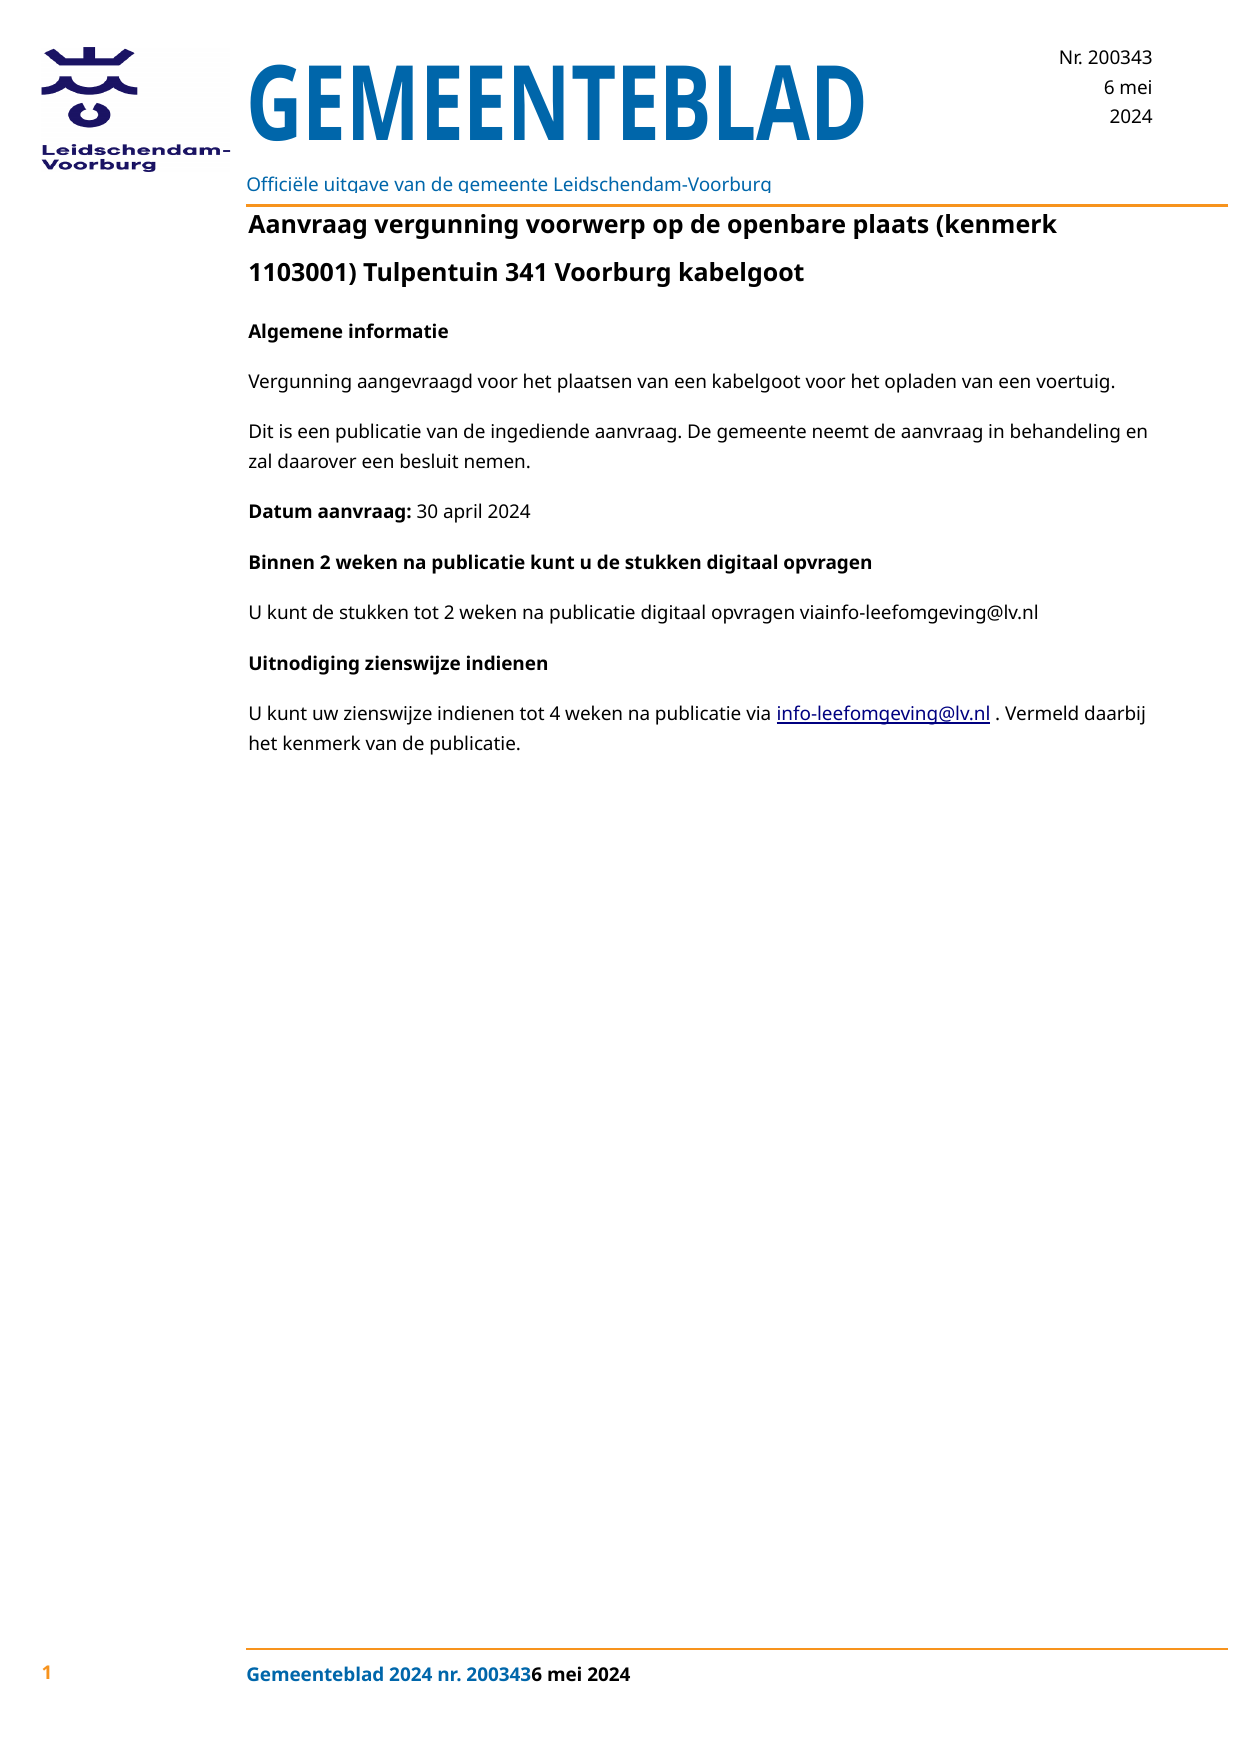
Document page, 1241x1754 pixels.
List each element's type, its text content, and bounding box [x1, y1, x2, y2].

text Algemene informatie [248, 318, 1152, 344]
text Binnen 2 weken na publicatie kunt u de stukken digitaal opvragen [248, 549, 1152, 575]
picture [41, 47, 231, 172]
text Aanvraag vergunning voorwerp op de openbare plaats (kenmerk 1103001) Tulpentuin 341 Voorburg kabelgoot [248, 207, 1152, 288]
text U kunt de stukken tot 2 weken na publicatie digitaal opvragen viainfo-leefomgeving@lv.nl [248, 599, 1152, 625]
text U kunt uw zienswijze indienen tot 4 weken na publicatie via info-leefomgeving@lv.nl . Vermeld daarbij het kenmerk van de publicatie. [248, 700, 1152, 756]
text Uitnodiging zienswijze indienen [248, 650, 1152, 676]
text Datum aanvraag: 30 april 2024 [248, 499, 1152, 524]
text Vergunning aangevraagd voor het plaatsen van een kabelgoot voor het opladen van een voertuig. [248, 368, 1152, 394]
text Dit is een publicatie van de ingediende aanvraag. De gemeente neemt de aanvraag in behandeling en zal daarover een besluit nemen. [248, 419, 1152, 474]
